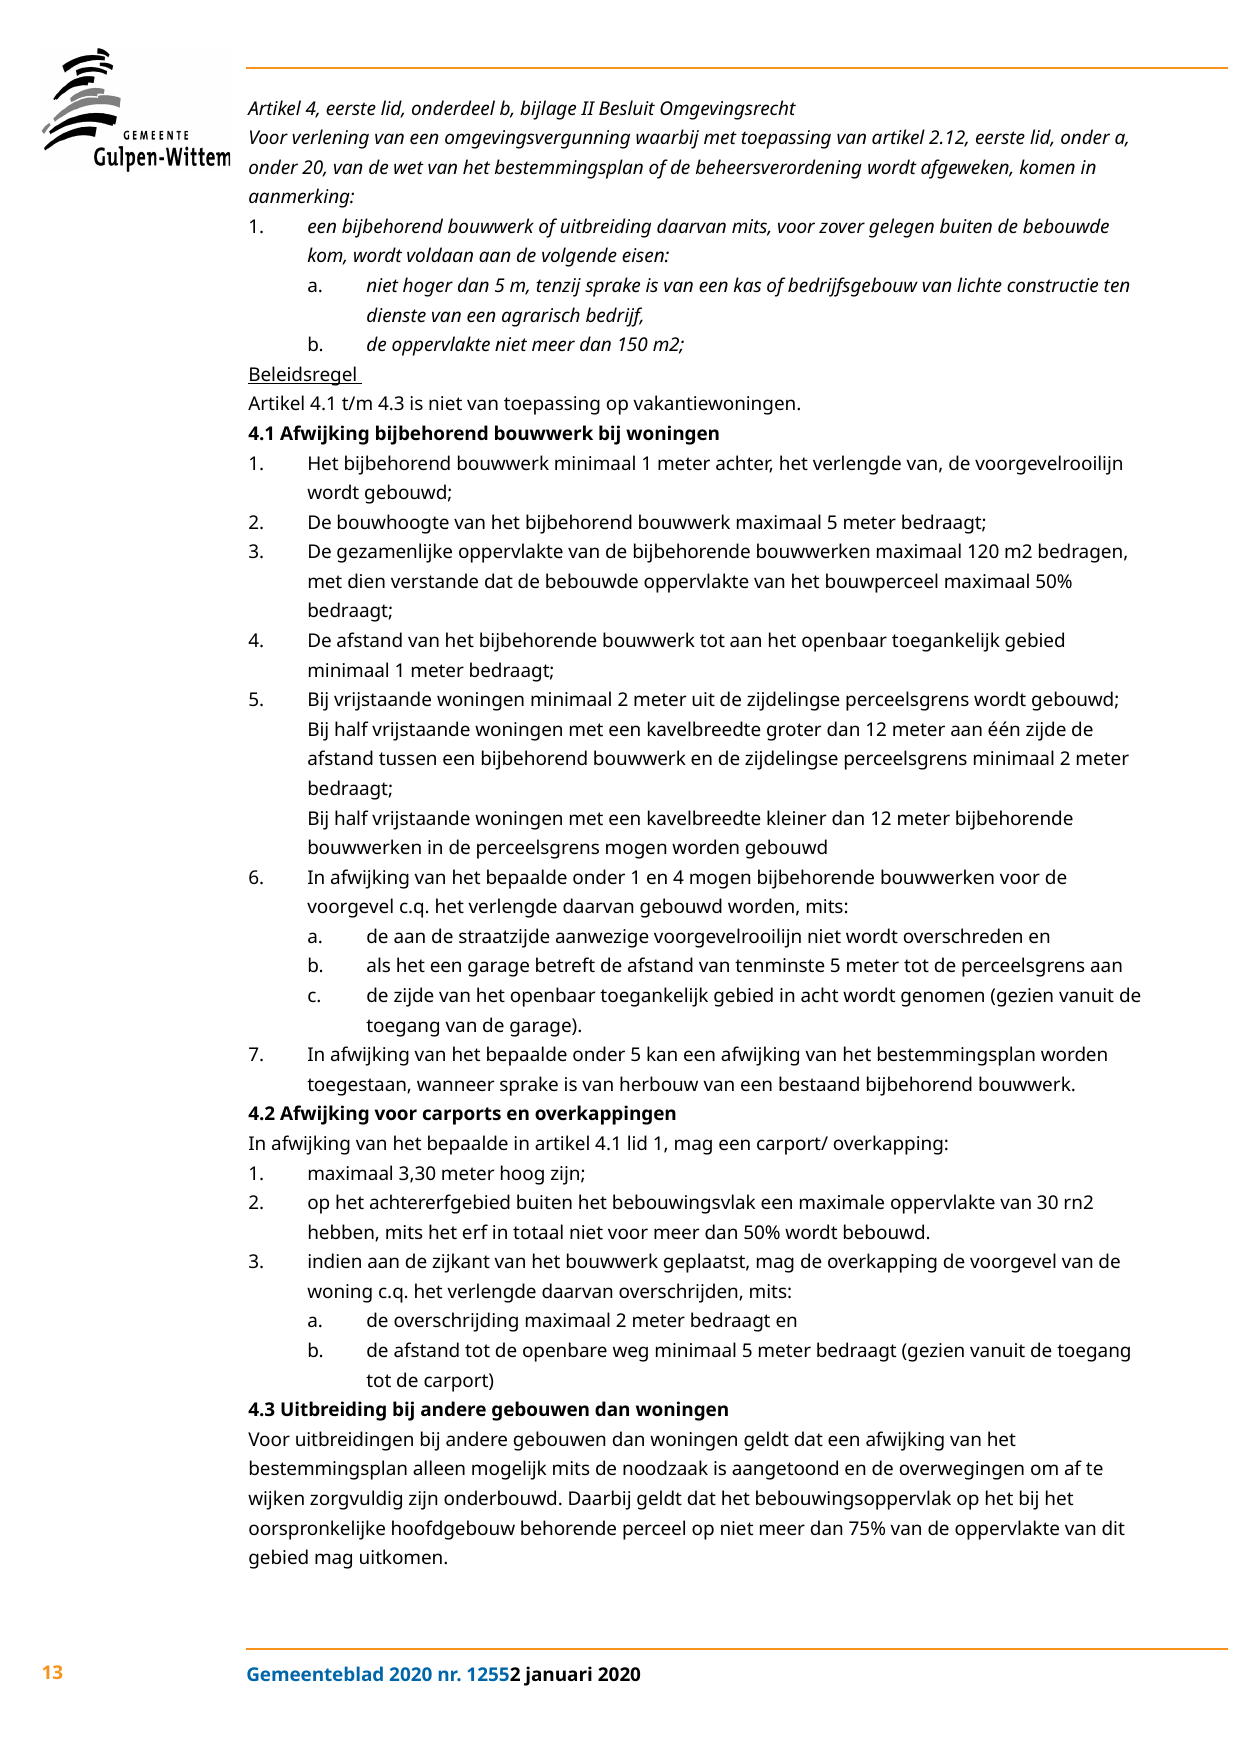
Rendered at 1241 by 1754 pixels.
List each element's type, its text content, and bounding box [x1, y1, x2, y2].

text Artikel 4, eerste lid, onderdeel b, bijlage II Besluit Omgevingsrecht [248, 95, 1152, 121]
text 4.1 Afwijking bijbehorend bouwwerk bij woningen [248, 420, 1152, 446]
text In afwijking van het bepaalde in artikel 4.1 lid 1, mag een carport/ overkapping: [248, 1130, 1152, 1156]
list op het achtererfgebied buiten het bebouwingsvlak een maximale oppervlakte van 30 rn2 hebben, mits het erf in totaal niet voor meer dan 50% wordt bebouwd. [248, 1189, 1152, 1245]
text Voor uitbreidingen bij andere gebouwen dan woningen geldt dat een afwijking van het bestemmingsplan alleen mogelijk mits de noodzaak is aangetoond en de overwegingen om af te wijken zorgvuldig zijn onderbouwd. Daarbij geldt dat het bebouwingsoppervlak op het bij het oorspronkelijke hoofdgebouw behorende perceel op niet meer dan 75% van de oppervlakte van dit gebied mag uitkomen. [248, 1426, 1152, 1570]
list Bij half vrijstaande woningen met een kavelbreedte kleiner dan 12 meter bijbehorende bouwwerken in de perceelsgrens mogen worden gebouwd [248, 805, 1152, 860]
text Voor verlening van een omgevingsvergunning waarbij met toepassing van artikel 2.12, eerste lid, onder a, onder 20, van de wet van het bestemmingsplan of de beheersverordening wordt afgeweken, komen in aanmerking: [248, 124, 1152, 209]
list als het een garage betreft de afstand van tenminste 5 meter tot de perceelsgrens aan [307, 953, 1152, 978]
list de aan de straatzijde aanwezige voorgevelrooilijn niet wordt overschreden en [307, 923, 1152, 949]
list De gezamenlijke oppervlakte van de bijbehorende bouwwerken maximaal 120 m2 bedragen, met dien verstande dat de bebouwde oppervlakte van het bouwperceel maximaal 50% bedraagt; [248, 538, 1152, 623]
list maximaal 3,30 meter hoog zijn; [248, 1160, 1152, 1186]
text 4.2 Afwijking voor carports en overkappingen [248, 1101, 1152, 1126]
list de oppervlakte niet meer dan 150 m2; [307, 331, 1152, 357]
list indien aan de zijkant van het bouwwerk geplaatst, mag de overkapping de voorgevel van de woning c.q. het verlengde daarvan overschrijden, mits: [248, 1248, 1152, 1304]
list de zijde van het openbaar toegankelijk gebied in acht wordt genomen (gezien vanuit de toegang van de garage). [307, 982, 1152, 1038]
list In afwijking van het bepaalde onder 5 kan een afwijking van het bestemmingsplan worden toegestaan, wanneer sprake is van herbouw van een bestaand bijbehorend bouwwerk. [248, 1041, 1152, 1097]
list De bouwhoogte van het bijbehorend bouwwerk maximaal 5 meter bedraagt; [248, 509, 1152, 535]
list niet hoger dan 5 m, tenzij sprake is van een kas of bedrijfsgebouw van lichte constructie ten dienste van een agrarisch bedrijf, [307, 272, 1152, 328]
text Artikel 4.1 t/m 4.3 is niet van toepassing op vakantiewoningen. [248, 391, 1152, 416]
list Bij half vrijstaande woningen met een kavelbreedte groter dan 12 meter aan één zijde de afstand tussen een bijbehorend bouwwerk en de zijdelingse perceelsgrens minimaal 2 meter bedraagt; [248, 716, 1152, 801]
list de afstand tot de openbare weg minimaal 5 meter bedraagt (gezien vanuit de toegang tot de carport) [307, 1337, 1152, 1393]
list de overschrijding maximaal 2 meter bedraagt en [307, 1308, 1152, 1333]
picture [41, 47, 231, 172]
list In afwijking van het bepaalde onder 1 en 4 mogen bijbehorende bouwwerken voor de voorgevel c.q. het verlengde daarvan gebouwd worden, mits: [248, 864, 1152, 919]
list een bijbehorend bouwwerk of uitbreiding daarvan mits, voor zover gelegen buiten de bebouwde kom, wordt voldaan aan de volgende eisen: [248, 213, 1152, 268]
list Bij vrijstaande woningen minimaal 2 meter uit de zijdelingse perceelsgrens wordt gebouwd; [248, 686, 1152, 712]
list Het bijbehorend bouwwerk minimaal 1 meter achter, het verlengde van, de voorgevelrooilijn wordt gebouwd; [248, 450, 1152, 505]
text 4.3 Uitbreiding bij andere gebouwen dan woningen [248, 1396, 1152, 1422]
text Beleidsregel [248, 361, 1152, 387]
list De afstand van het bijbehorende bouwwerk tot aan het openbaar toegankelijk gebied minimaal 1 meter bedraagt; [248, 627, 1152, 683]
